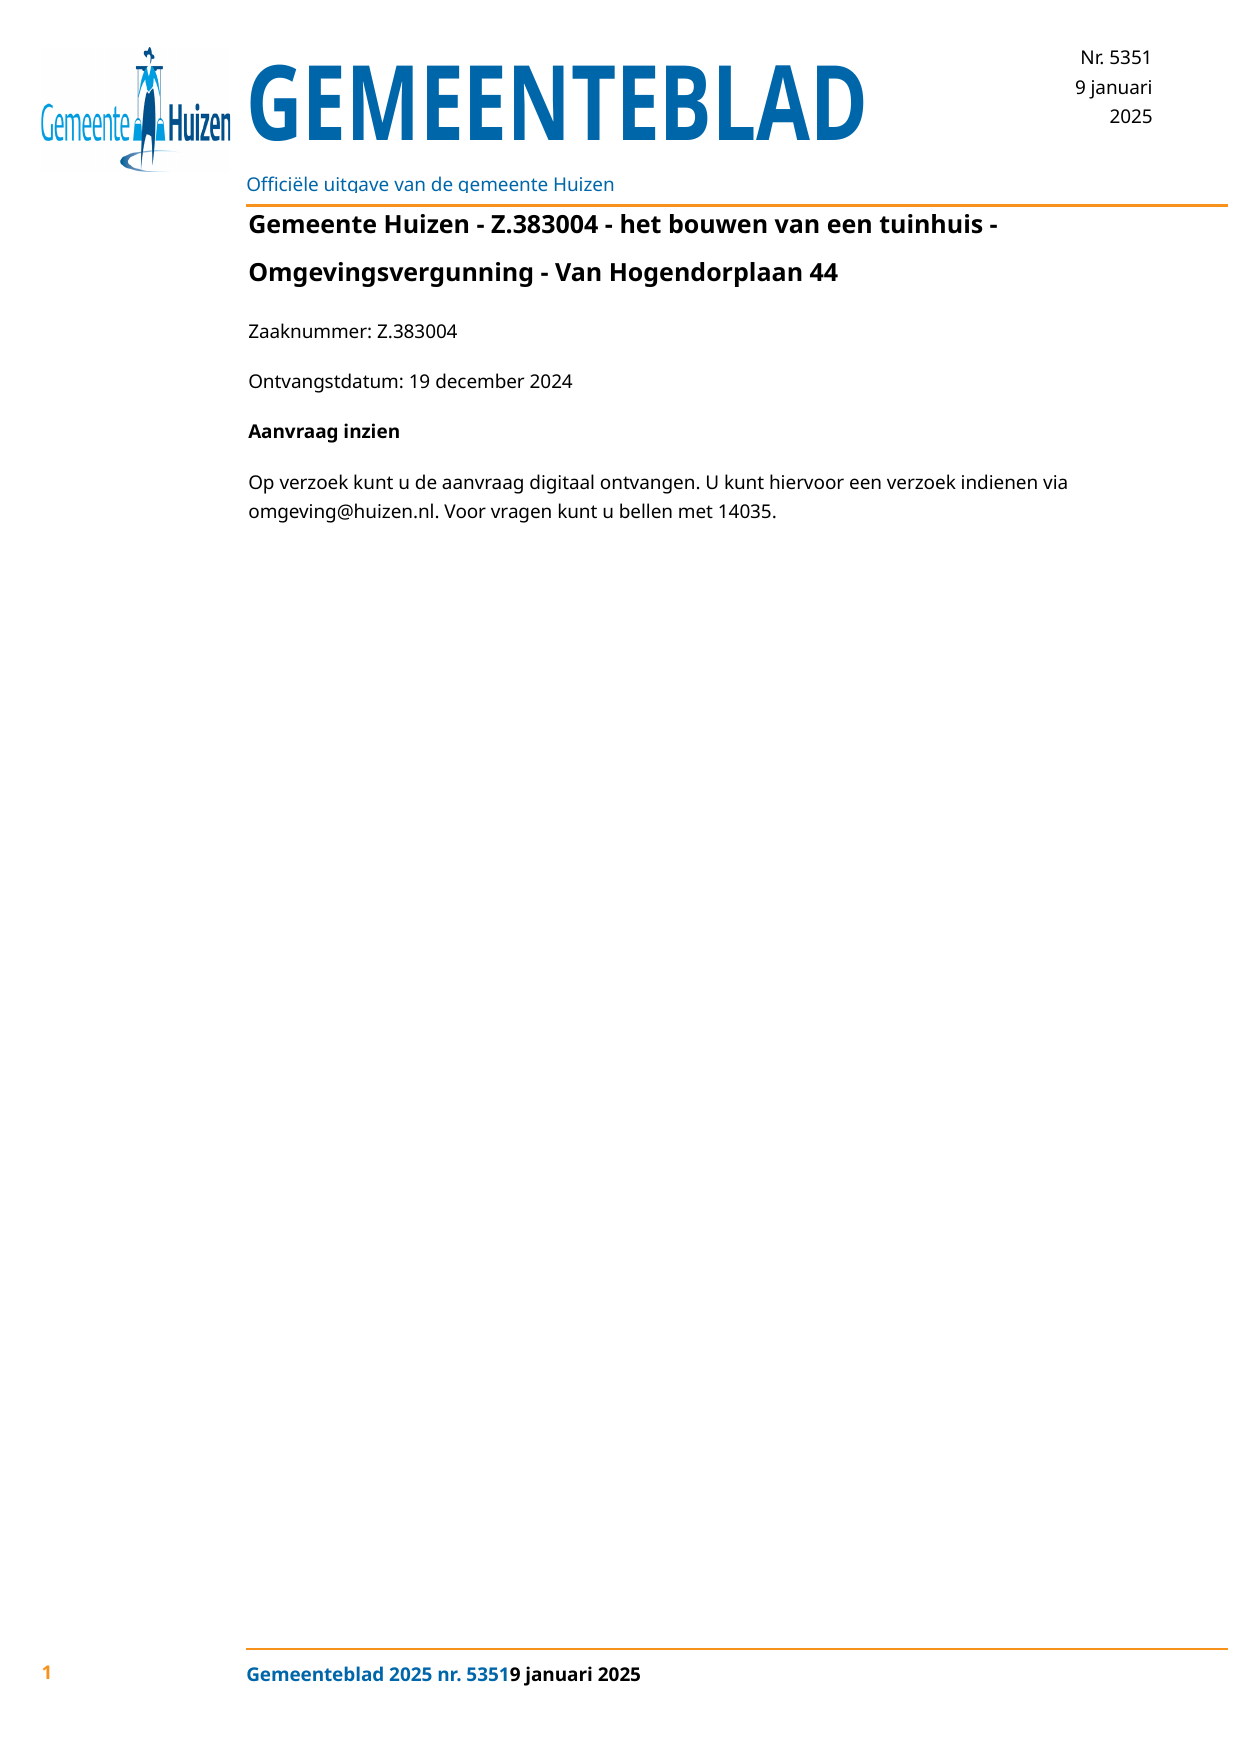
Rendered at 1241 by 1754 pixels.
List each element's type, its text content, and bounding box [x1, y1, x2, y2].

picture [41, 47, 231, 172]
text Aanvraag inzien [248, 419, 1152, 444]
text Ontvangstdatum: 19 december 2024 [248, 368, 1152, 394]
text Zaaknummer: Z.383004 [248, 318, 1152, 344]
text Gemeente Huizen - Z.383004 - het bouwen van een tuinhuis - Omgevingsvergunning - Van Hogendorplaan 44 [248, 207, 1152, 288]
text Op verzoek kunt u de aanvraag digitaal ontvangen. U kunt hiervoor een verzoek indienen via omgeving@huizen.nl. Voor vragen kunt u bellen met 14035. [248, 469, 1152, 524]
